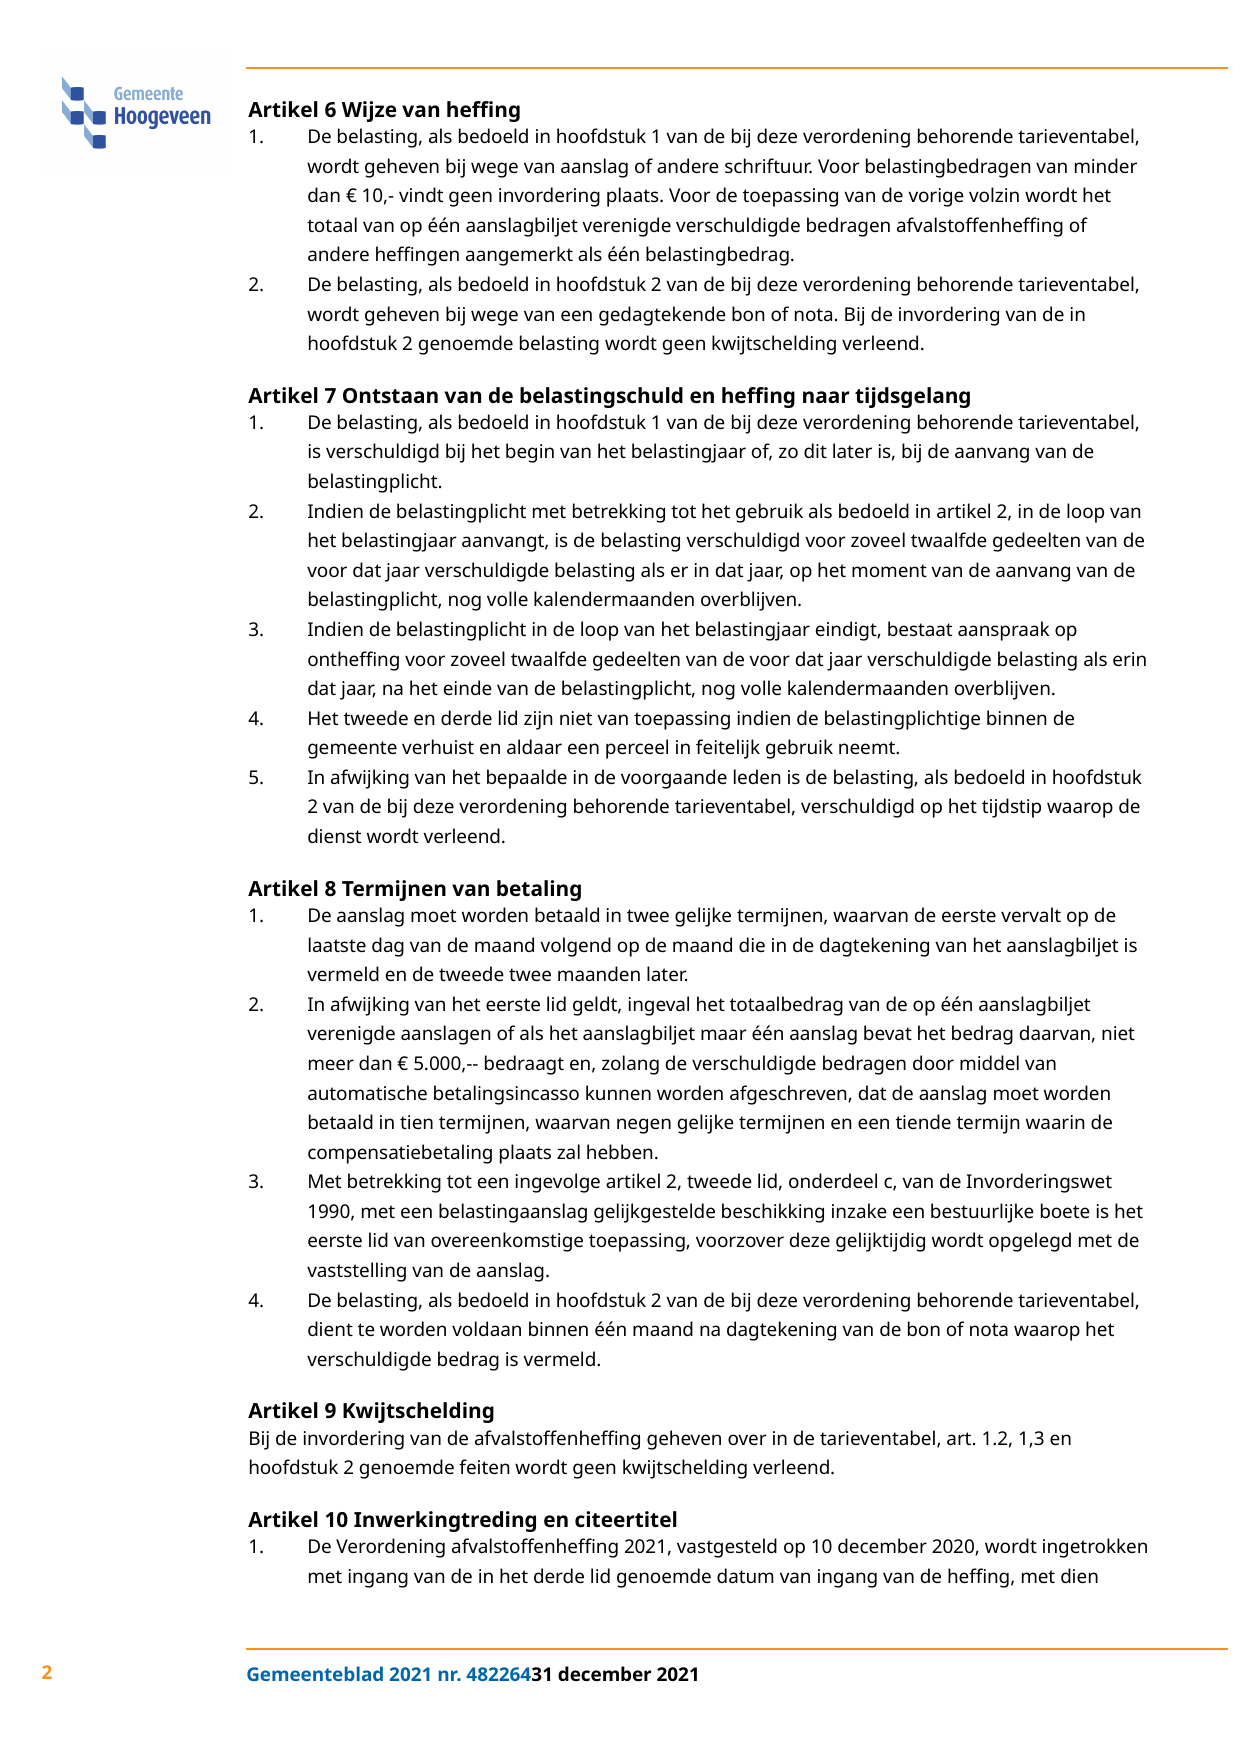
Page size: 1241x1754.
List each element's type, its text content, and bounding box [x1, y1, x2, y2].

list In afwijking van het bepaalde in de voorgaande leden is de belasting, als bedoeld in hoofdstuk 2 van de bij deze verordening behorende tarieventabel, verschuldigd op het tijdstip waarop de dienst wordt verleend. [248, 764, 1152, 849]
list Indien de belastingplicht in de loop van het belastingjaar eindigt, bestaat aanspraak op ontheffing voor zoveel twaalfde gedeelten van de voor dat jaar verschuldigde belasting als erin dat jaar, na het einde van de belastingplicht, nog volle kalendermaanden overblijven. [248, 616, 1152, 701]
list In afwijking van het eerste lid geldt, ingeval het totaalbedrag van de op één aanslagbiljet verenigde aanslagen of als het aanslagbiljet maar één aanslag bevat het bedrag daarvan, niet meer dan € 5.000,-- bedraagt en, zolang de verschuldigde bedragen door middel van automatische betalingsincasso kunnen worden afgeschreven, dat de aanslag moet worden betaald in tien termijnen, waarvan negen gelijke termijnen en een tiende termijn waarin de compensatiebetaling plaats zal hebben. [248, 991, 1152, 1164]
list De Verordening afvalstoffenheffing 2021, vastgesteld op 10 december 2020, wordt ingetrokken met ingang van de in het derde lid genoemde datum van ingang van de heffing, met dien [248, 1533, 1152, 1588]
text Artikel 6 Wijze van heffing [248, 95, 1152, 123]
list Het tweede en derde lid zijn niet van toepassing indien de belastingplichtige binnen de gemeente verhuist en aldaar een perceel in feitelijk gebruik neemt. [248, 705, 1152, 760]
text Artikel 9 Kwijtschelding [248, 1396, 1152, 1425]
list De belasting, als bedoeld in hoofdstuk 2 van de bij deze verordening behorende tarieventabel, dient te worden voldaan binnen één maand na dagtekening van de bon of nota waarop het verschuldigde bedrag is vermeld. [248, 1287, 1152, 1372]
picture [41, 47, 231, 172]
list Indien de belastingplicht met betrekking tot het gebruik als bedoeld in artikel 2, in de loop van het belastingjaar aanvangt, is de belasting verschuldigd voor zoveel twaalfde gedeelten van de voor dat jaar verschuldigde belasting als er in dat jaar, op het moment van de aanvang van de belastingplicht, nog volle kalendermaanden overblijven. [248, 498, 1152, 612]
list De belasting, als bedoeld in hoofdstuk 2 van de bij deze verordening behorende tarieventabel, wordt geheven bij wege van een gedagtekende bon of nota. Bij de invordering van de in hoofdstuk 2 genoemde belasting wordt geen kwijtschelding verleend. [248, 271, 1152, 356]
list De aanslag moet worden betaald in twee gelijke termijnen, waarvan de eerste vervalt op de laatste dag van de maand volgend op de maand die in de dagtekening van het aanslagbiljet is vermeld en de tweede twee maanden later. [248, 902, 1152, 987]
list De belasting, als bedoeld in hoofdstuk 1 van de bij deze verordening behorende tarieventabel, wordt geheven bij wege van aanslag of andere schriftuur. Voor belastingbedragen van minder dan € 10,- vindt geen invordering plaats. Voor de toepassing van de vorige volzin wordt het totaal van op één aanslagbiljet verenigde verschuldigde bedragen afvalstoffenheffing of andere heffingen aangemerkt als één belastingbedrag. [248, 123, 1152, 267]
text Bij de invordering van de afvalstoffenheffing geheven over in de tarieventabel, art. 1.2, 1,3 en hoofdstuk 2 genoemde feiten wordt geen kwijtschelding verleend. [248, 1425, 1152, 1480]
text Artikel 7 Ontstaan van de belastingschuld en heffing naar tijdsgelang [248, 381, 1152, 409]
list De belasting, als bedoeld in hoofdstuk 1 van de bij deze verordening behorende tarieventabel, is verschuldigd bij het begin van het belastingjaar of, zo dit later is, bij de aanvang van de belastingplicht. [248, 409, 1152, 494]
text Artikel 8 Termijnen van betaling [248, 874, 1152, 902]
list Met betrekking tot een ingevolge artikel 2, tweede lid, onderdeel c, van de Invorderingswet 1990, met een belastingaanslag gelijkgestelde beschikking inzake een bestuurlijke boete is het eerste lid van overeenkomstige toepassing, voorzover deze gelijktijdig wordt opgelegd met de vaststelling van de aanslag. [248, 1168, 1152, 1283]
text Artikel 10 Inwerkingtreding en citeertitel [248, 1505, 1152, 1533]
